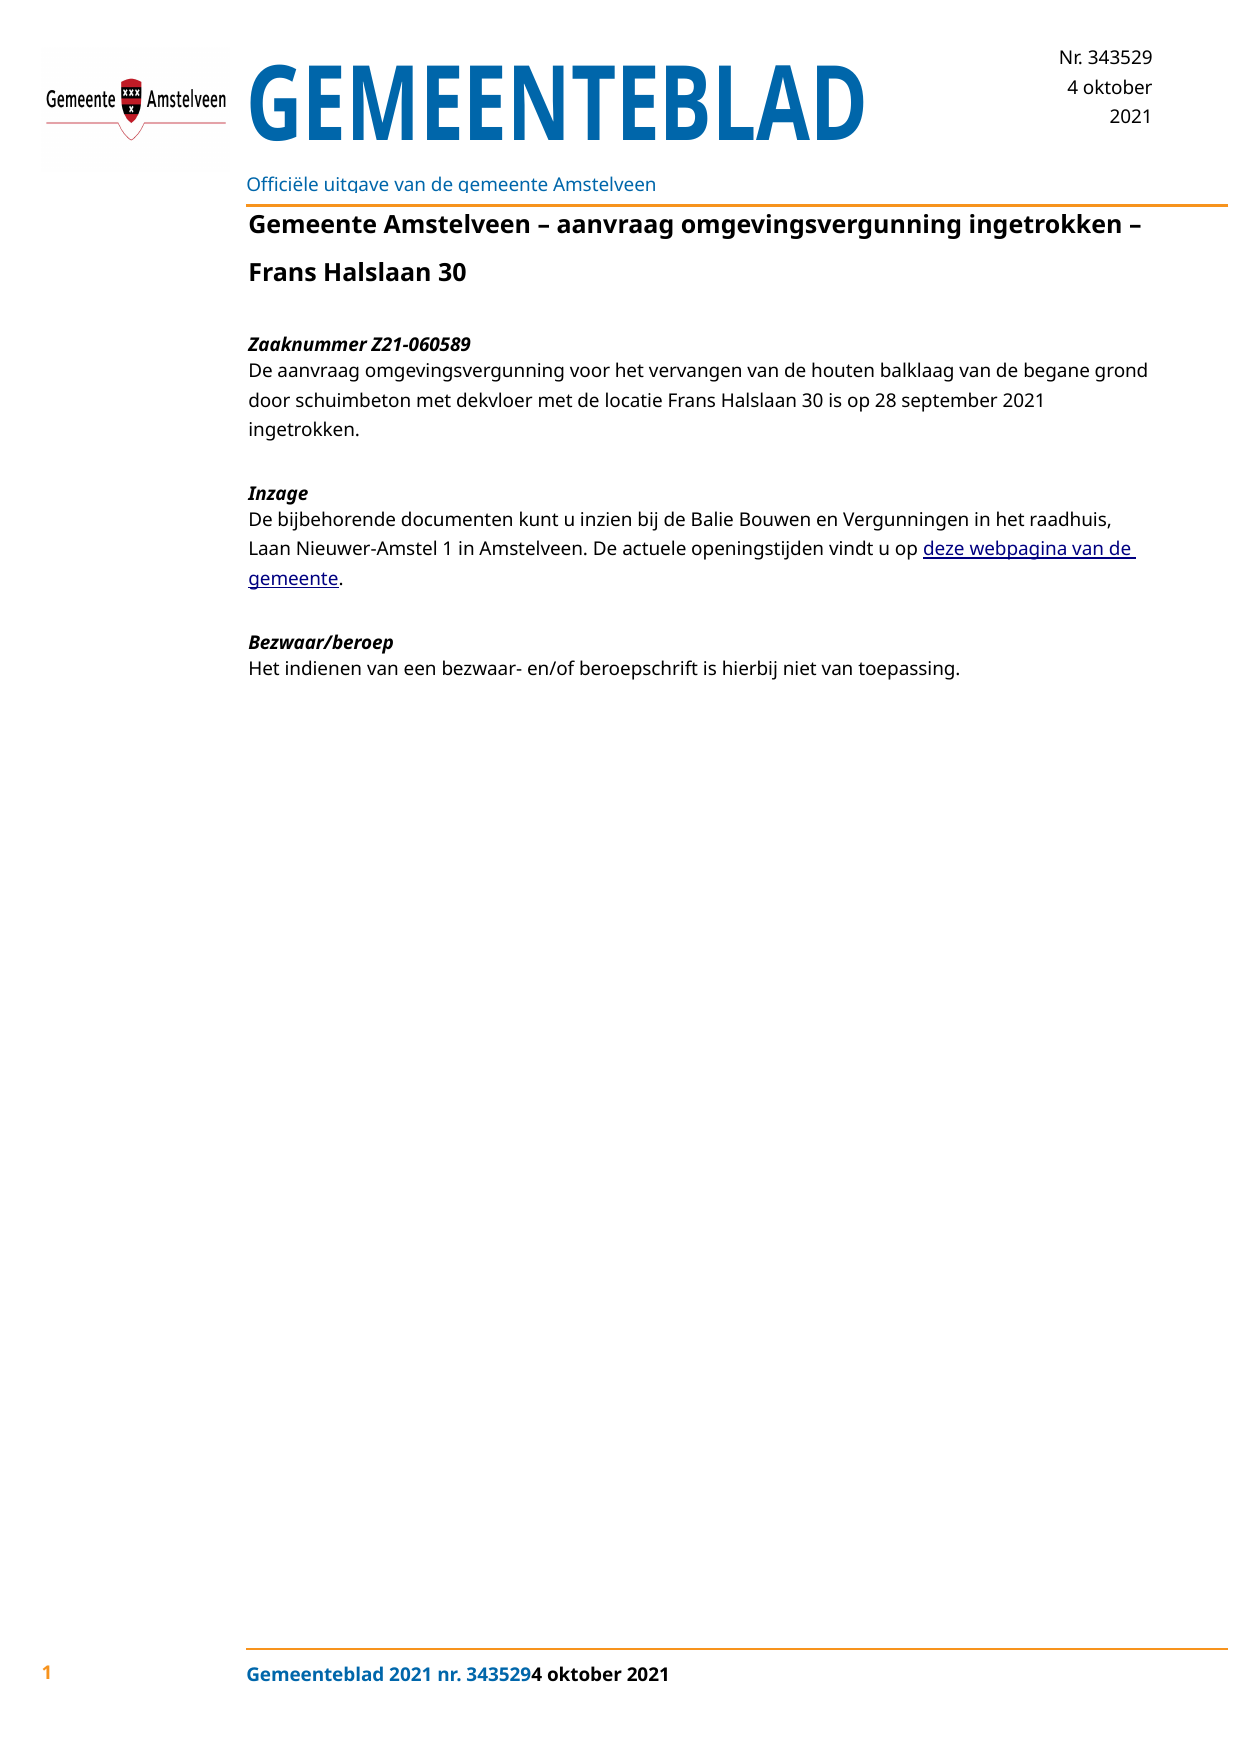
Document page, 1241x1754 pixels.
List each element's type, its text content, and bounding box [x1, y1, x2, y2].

text Het indienen van een bezwaar- en/of beroepschrift is hierbij niet van toepassing. [248, 655, 1152, 681]
text Bezwaar/beroep [248, 629, 1152, 655]
text Zaaknummer Z21-060589 [248, 331, 1152, 357]
text De bijbehorende documenten kunt u inzien bij de Balie Bouwen en Vergunningen in het raadhuis, Laan Nieuwer-Amstel 1 in Amstelveen. De actuele openingstijden vindt u op deze webpagina van de gemeente. [248, 506, 1152, 591]
text Inzage [248, 480, 1152, 506]
text Gemeente Amstelveen – aanvraag omgevingsvergunning ingetrokken – Frans Halslaan 30 [248, 207, 1152, 288]
text De aanvraag omgevingsvergunning voor het vervangen van de houten balklaag van de begane grond door schuimbeton met dekvloer met de locatie Frans Halslaan 30 is op 28 september 2021 ingetrokken. [248, 357, 1152, 442]
picture [41, 47, 231, 172]
